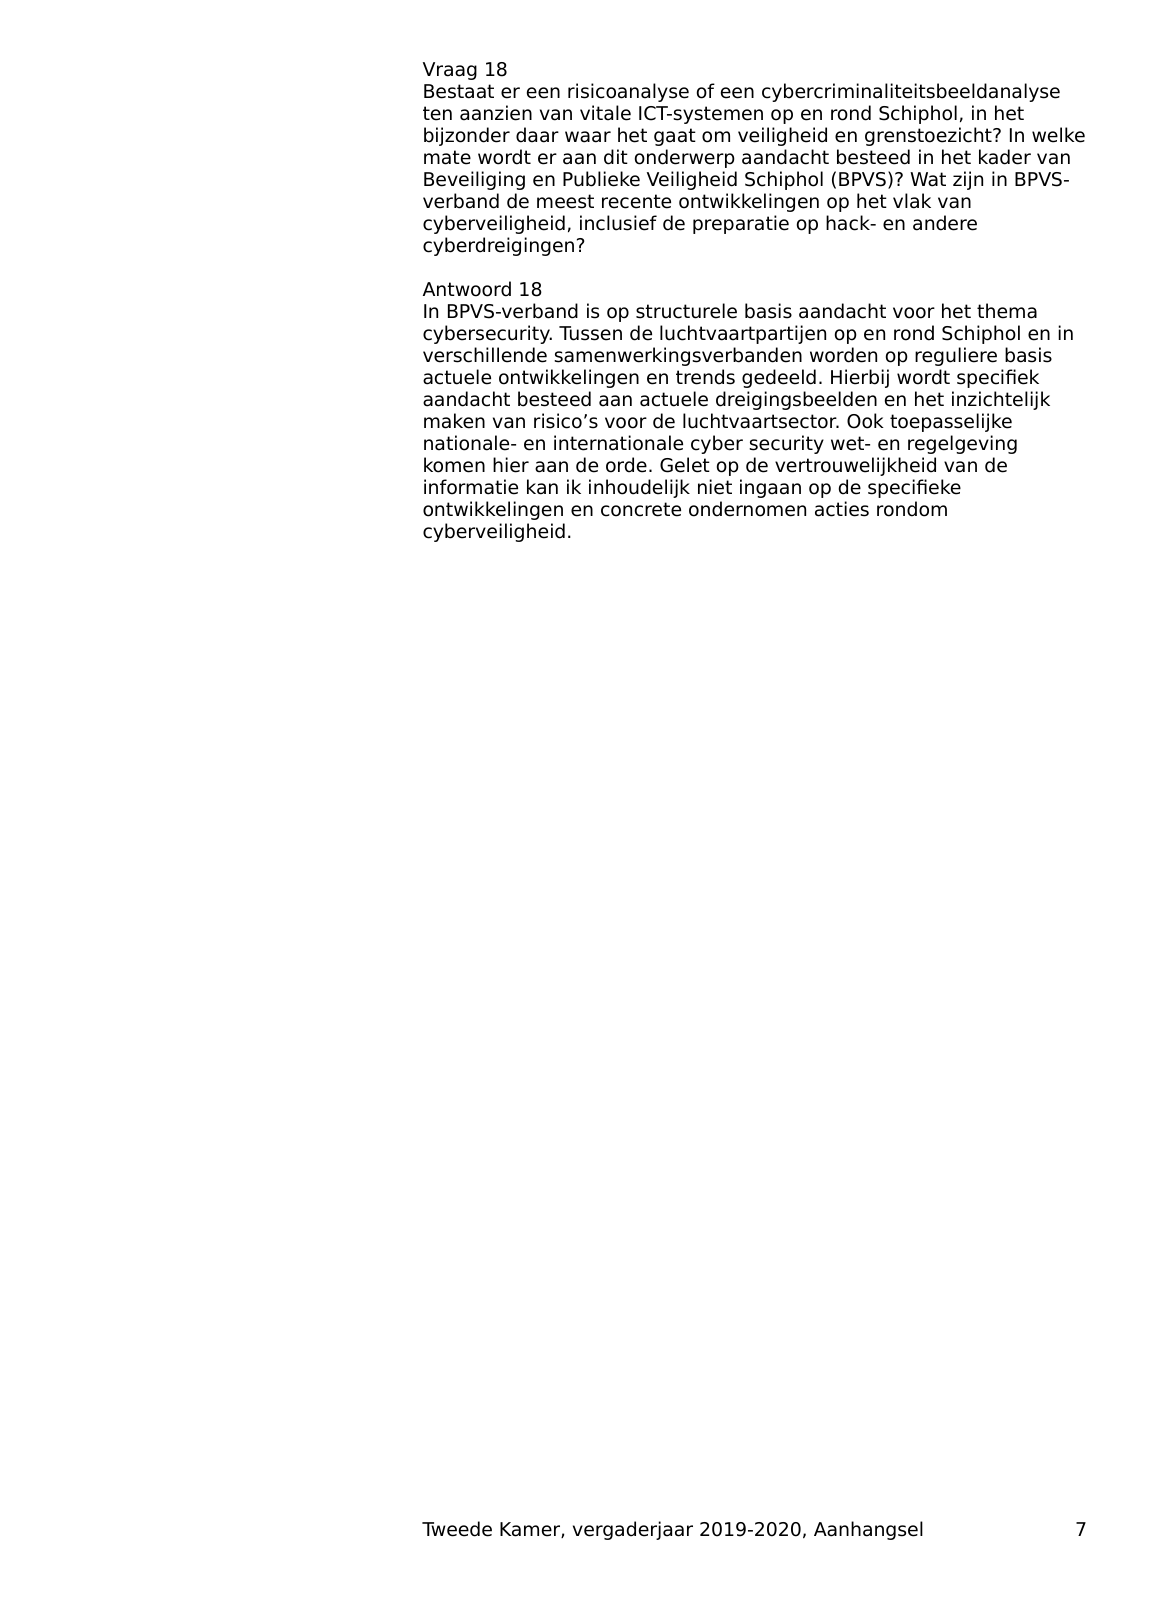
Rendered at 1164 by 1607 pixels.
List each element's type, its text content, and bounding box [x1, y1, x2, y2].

text In BPVS-verband is op structurele basis aandacht voor het thema cybersecurity. Tussen de luchtvaartpartijen op en rond Schiphol en in verschillende samenwerkingsverbanden worden op reguliere basis actuele ontwikkelingen en trends gedeeld. Hierbij wordt specifiek aandacht besteed aan actuele dreigingsbeelden en het inzichtelijk maken van risico’s voor de luchtvaartsector. Ook toepasselijke nationale- en internationale cyber security wet- en regelgeving komen hier aan de orde. Gelet op de vertrouwelijkheid van de informatie kan ik inhoudelijk niet ingaan op de specifieke ontwikkelingen en concrete ondernomen acties rondom cyberveiligheid. [422, 301, 1087, 543]
text Bestaat er een risicoanalyse of een cybercriminaliteitsbeeldanalyse ten aanzien van vitale ICT-systemen op en rond Schiphol, in het bijzonder daar waar het gaat om veiligheid en grenstoezicht? In welke mate wordt er aan dit onderwerp aandacht besteed in het kader van Beveiliging en Publieke Veiligheid Schiphol (BPVS)? Wat zijn in BPVS-verband de meest recente ontwikkelingen op het vlak van cyberveiligheid, inclusief de preparatie op hack- en andere cyberdreigingen? [422, 81, 1087, 257]
text Antwoord 18 [422, 279, 1087, 301]
text Vraag 18 [422, 59, 1087, 81]
